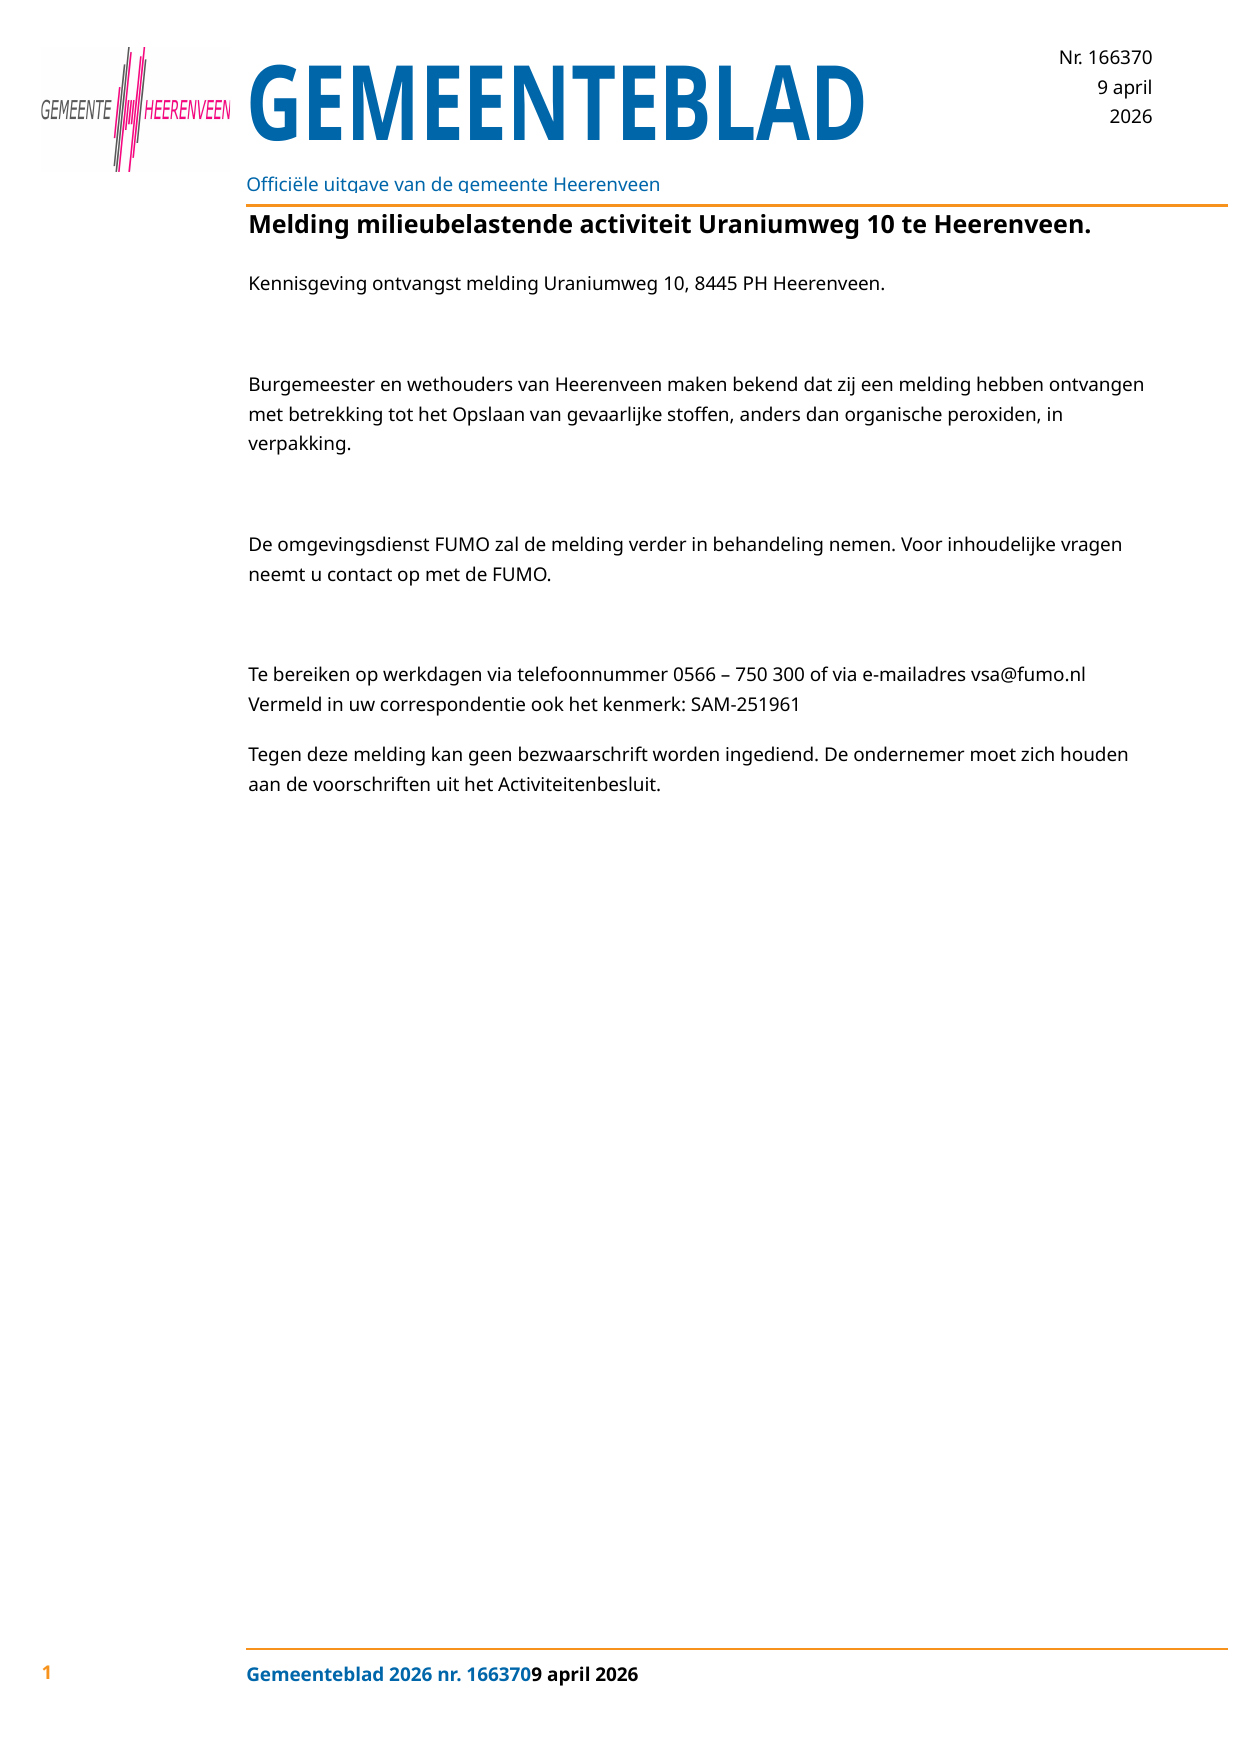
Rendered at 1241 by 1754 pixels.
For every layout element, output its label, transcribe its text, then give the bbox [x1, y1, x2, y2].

text Te bereiken op werkdagen via telefoonnummer 0566 – 750 300 of via e-mailadres vsa@fumo.nl Vermeld in uw correspondentie ook het kenmerk: SAM-251961 [248, 662, 1152, 717]
text De omgevingsdienst FUMO zal de melding verder in behandeling nemen. Voor inhoudelijke vragen neemt u contact op met de FUMO. [248, 531, 1152, 586]
text Kennisgeving ontvangst melding Uraniumweg 10, 8445 PH Heerenveen. [248, 270, 1152, 296]
text Melding milieubelastende activiteit Uraniumweg 10 te Heerenveen. [248, 207, 1152, 241]
text Tegen deze melding kan geen bezwaarschrift worden ingediend. De ondernemer moet zich houden aan de voorschriften uit het Activiteitenbesluit. [248, 742, 1152, 797]
picture [41, 47, 231, 172]
text Burgemeester en wethouders van Heerenveen maken bekend dat zij een melding hebben ontvangen met betrekking tot het Opslaan van gevaarlijke stoffen, anders dan organische peroxiden, in verpakking. [248, 371, 1152, 456]
